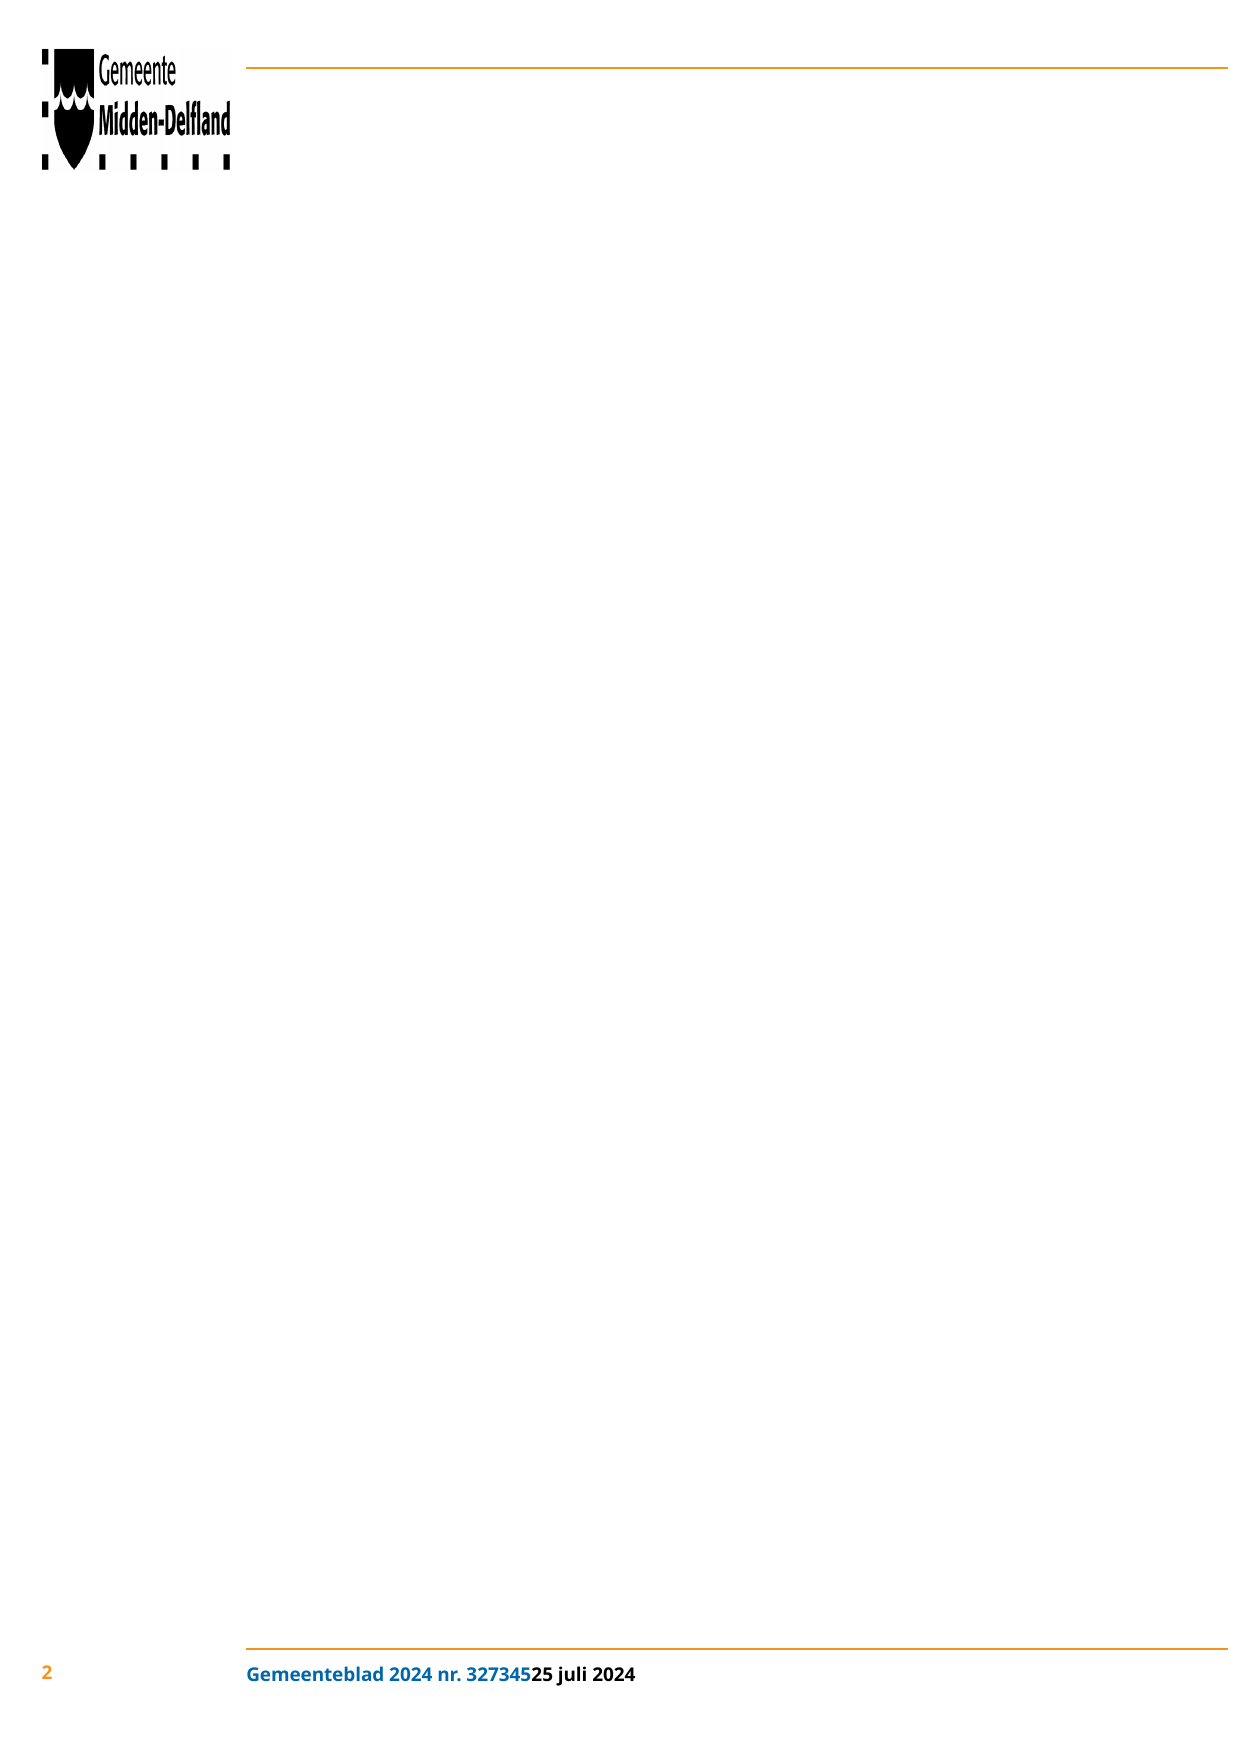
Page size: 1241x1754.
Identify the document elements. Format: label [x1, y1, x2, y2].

picture [41, 47, 231, 172]
